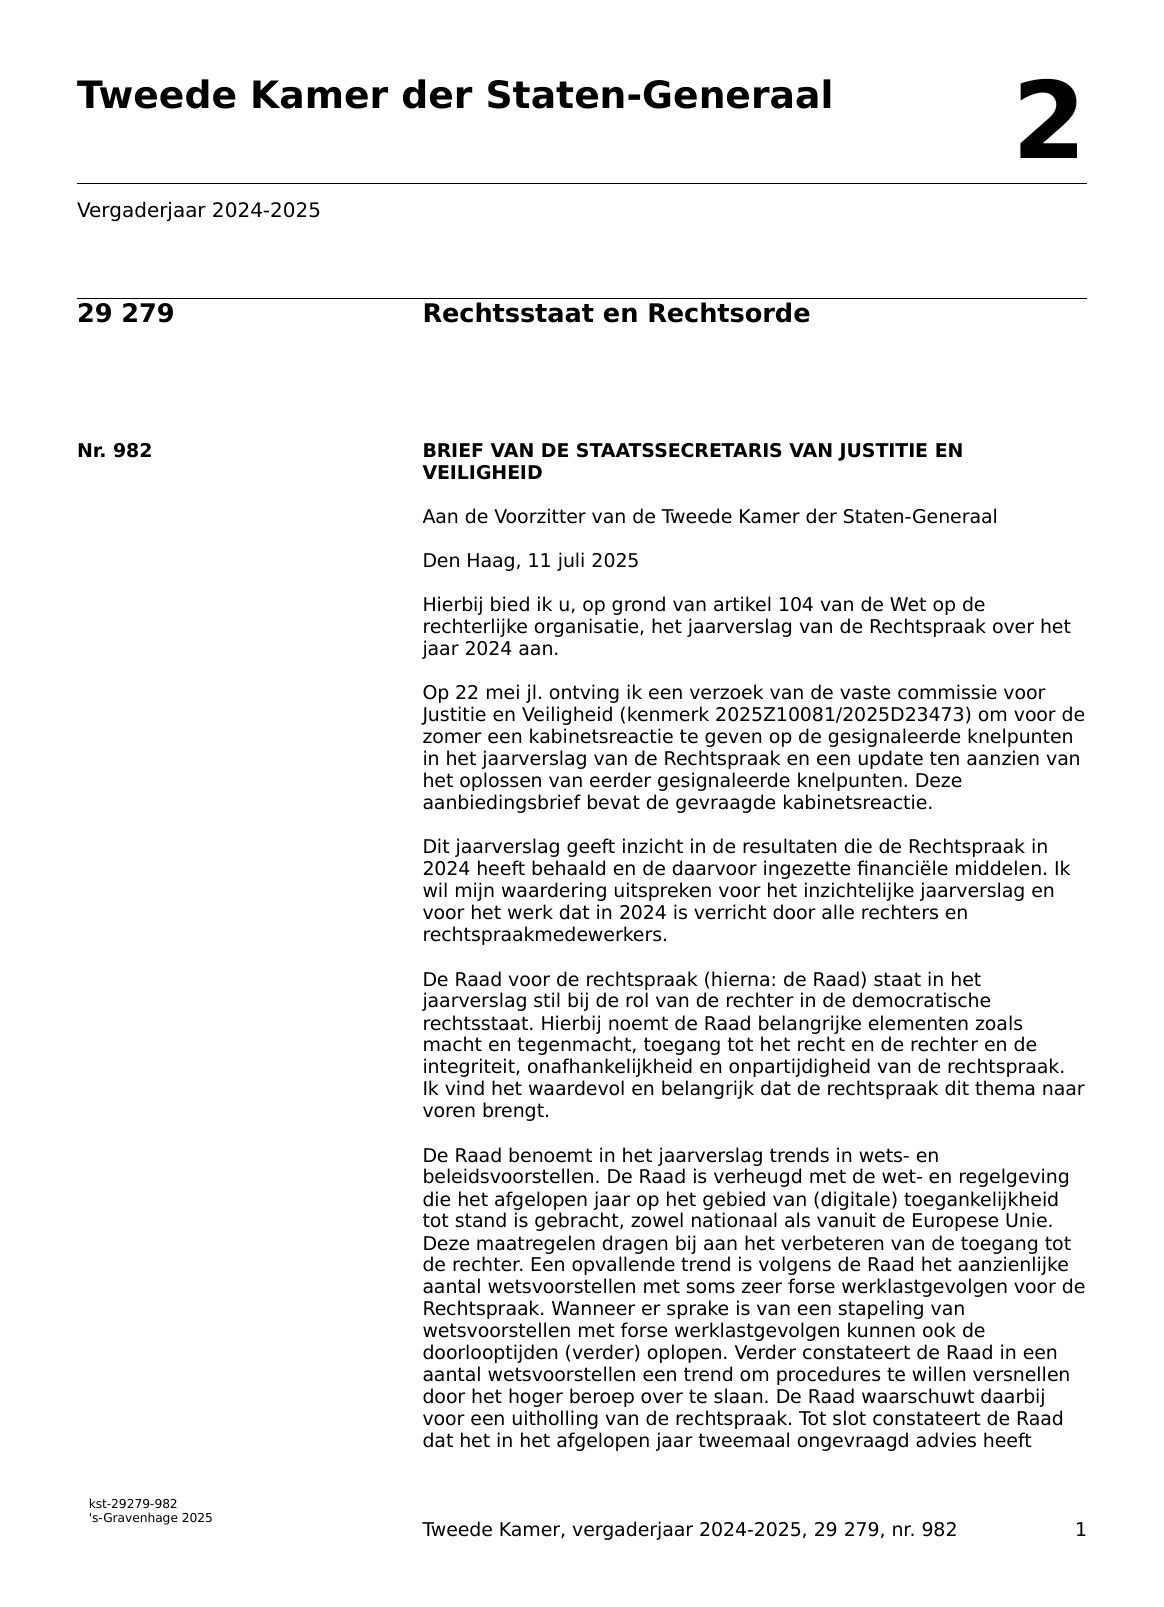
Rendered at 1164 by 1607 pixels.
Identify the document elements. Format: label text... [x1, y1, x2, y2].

text Dit jaarverslag geeft inzicht in de resultaten die de Rechtspraak in 2024 heeft behaald en de daarvoor ingezette financiële middelen. Ik wil mijn waardering uitspreken voor het inzichtelijke jaarverslag en voor het werk dat in 2024 is verricht door alle rechters en rechtspraakmedewerkers. [422, 836, 1087, 946]
subtitle 29 279 Rechtsstaat en Rechtsorde [77, 299, 1087, 329]
text Op 22 mei jl. ontving ik een verzoek van de vaste commissie voor Justitie en Veiligheid (kenmerk 2025Z10081/2025D23473) om voor de zomer een kabinetsreactie te geven op de gesignaleerde knelpunten in het jaarverslag van de Rechtspraak en een update ten aanzien van het oplossen van eerder gesignaleerde knelpunten. Deze aanbiedingsbrief bevat de gevraagde kabinetsreactie. [422, 682, 1087, 814]
table_header 2 [886, 59, 1087, 183]
text Hierbij bied ik u, op grond van artikel 104 van de Wet op de rechterlijke organisatie, het jaarverslag van de Rechtspraak over het jaar 2024 aan. [422, 594, 1087, 660]
text De Raad voor de rechtspraak (hierna: de Raad) staat in het jaarverslag stil bij de rol van de rechter in de democratische rechtsstaat. Hierbij noemt de Raad belangrijke elementen zoals macht en tegenmacht, toegang tot het recht en de rechter en de integriteit, onafhankelijkheid en onpartijdigheid van de rechtspraak. Ik vind het waardevol en belangrijk dat de rechtspraak dit thema naar voren brengt. [422, 968, 1087, 1122]
text De Raad benoemt in het jaarverslag trends in wets- en beleidsvoorstellen. De Raad is verheugd met de wet- en regelgeving die het afgelopen jaar op het gebied van (digitale) toegankelijkheid tot stand is gebracht, zowel nationaal als vanuit de Europese Unie. Deze maatregelen dragen bij aan het verbeteren van de toegang tot de rechter. Een opvallende trend is volgens de Raad het aanzienlijke aantal wetsvoorstellen met soms zeer forse werklastgevolgen voor de Rechtspraak. Wanneer er sprake is van een stapeling van wetsvoorstellen met forse werklastgevolgen kunnen ook de doorlooptijden (verder) oplopen. Verder constateert de Raad in een aantal wetsvoorstellen een trend om procedures te willen versnellen door het hoger beroep over te slaan. De Raad waarschuwt daarbij voor een uitholling van de rechtspraak. Tot slot constateert de Raad dat het in het afgelopen jaar tweemaal ongevraagd advies heeft [422, 1144, 1087, 1452]
text 's-Gravenhage 2025 [88, 1511, 323, 1525]
text Aan de Voorzitter van de Tweede Kamer der Staten-Generaal [422, 506, 1087, 528]
table_cell Vergaderjaar 2024-2025 [77, 184, 1087, 298]
text Den Haag, 11 juli 2025 [422, 550, 1087, 572]
table_header Tweede Kamer der Staten-Generaal [77, 59, 886, 183]
text kst-29279-982 [88, 1497, 323, 1511]
subtitle Nr. 982 BRIEF VAN DE STAATSSECRETARIS VAN JUSTITIE EN VEILIGHEID [77, 440, 1087, 484]
